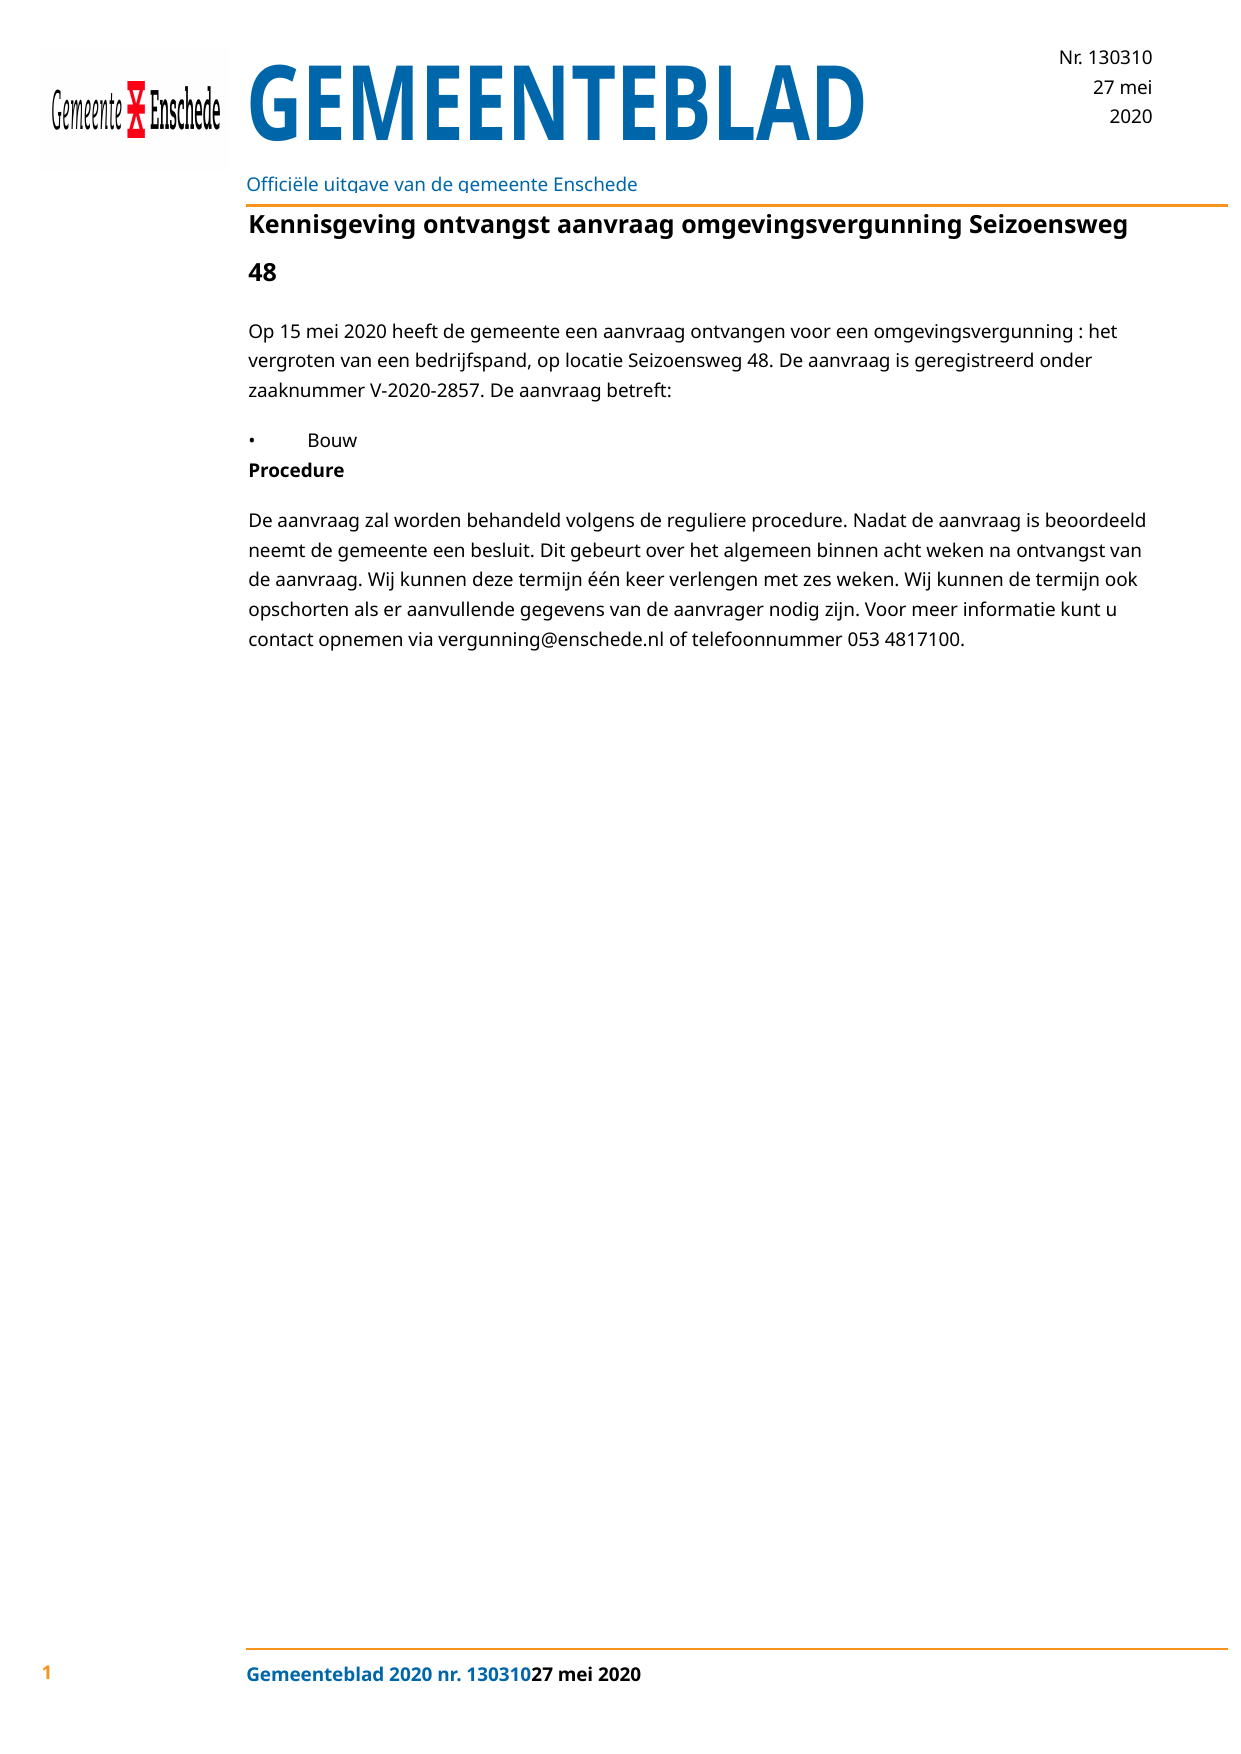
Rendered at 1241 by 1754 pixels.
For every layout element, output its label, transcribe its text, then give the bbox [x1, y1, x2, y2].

text Op 15 mei 2020 heeft de gemeente een aanvraag ontvangen voor een omgevingsvergunning : het vergroten van een bedrijfspand, op locatie Seizoensweg 48. De aanvraag is geregistreerd onder zaaknummer V-2020-2857. De aanvraag betreft: [248, 318, 1152, 403]
text De aanvraag zal worden behandeld volgens de reguliere procedure. Nadat de aanvraag is beoordeeld neemt de gemeente een besluit. Dit gebeurt over het algemeen binnen acht weken na ontvangst van de aanvraag. Wij kunnen deze termijn één keer verlengen met zes weken. Wij kunnen de termijn ook opschorten als er aanvullende gegevens van de aanvrager nodig zijn. Voor meer informatie kunt u contact opnemen via vergunning@enschede.nl of telefoonnummer 053 4817100. [248, 507, 1152, 652]
text Kennisgeving ontvangst aanvraag omgevingsvergunning Seizoensweg 48 [248, 207, 1152, 288]
picture [41, 47, 231, 172]
list Bouw [248, 427, 1152, 453]
text Procedure [248, 457, 1152, 483]
